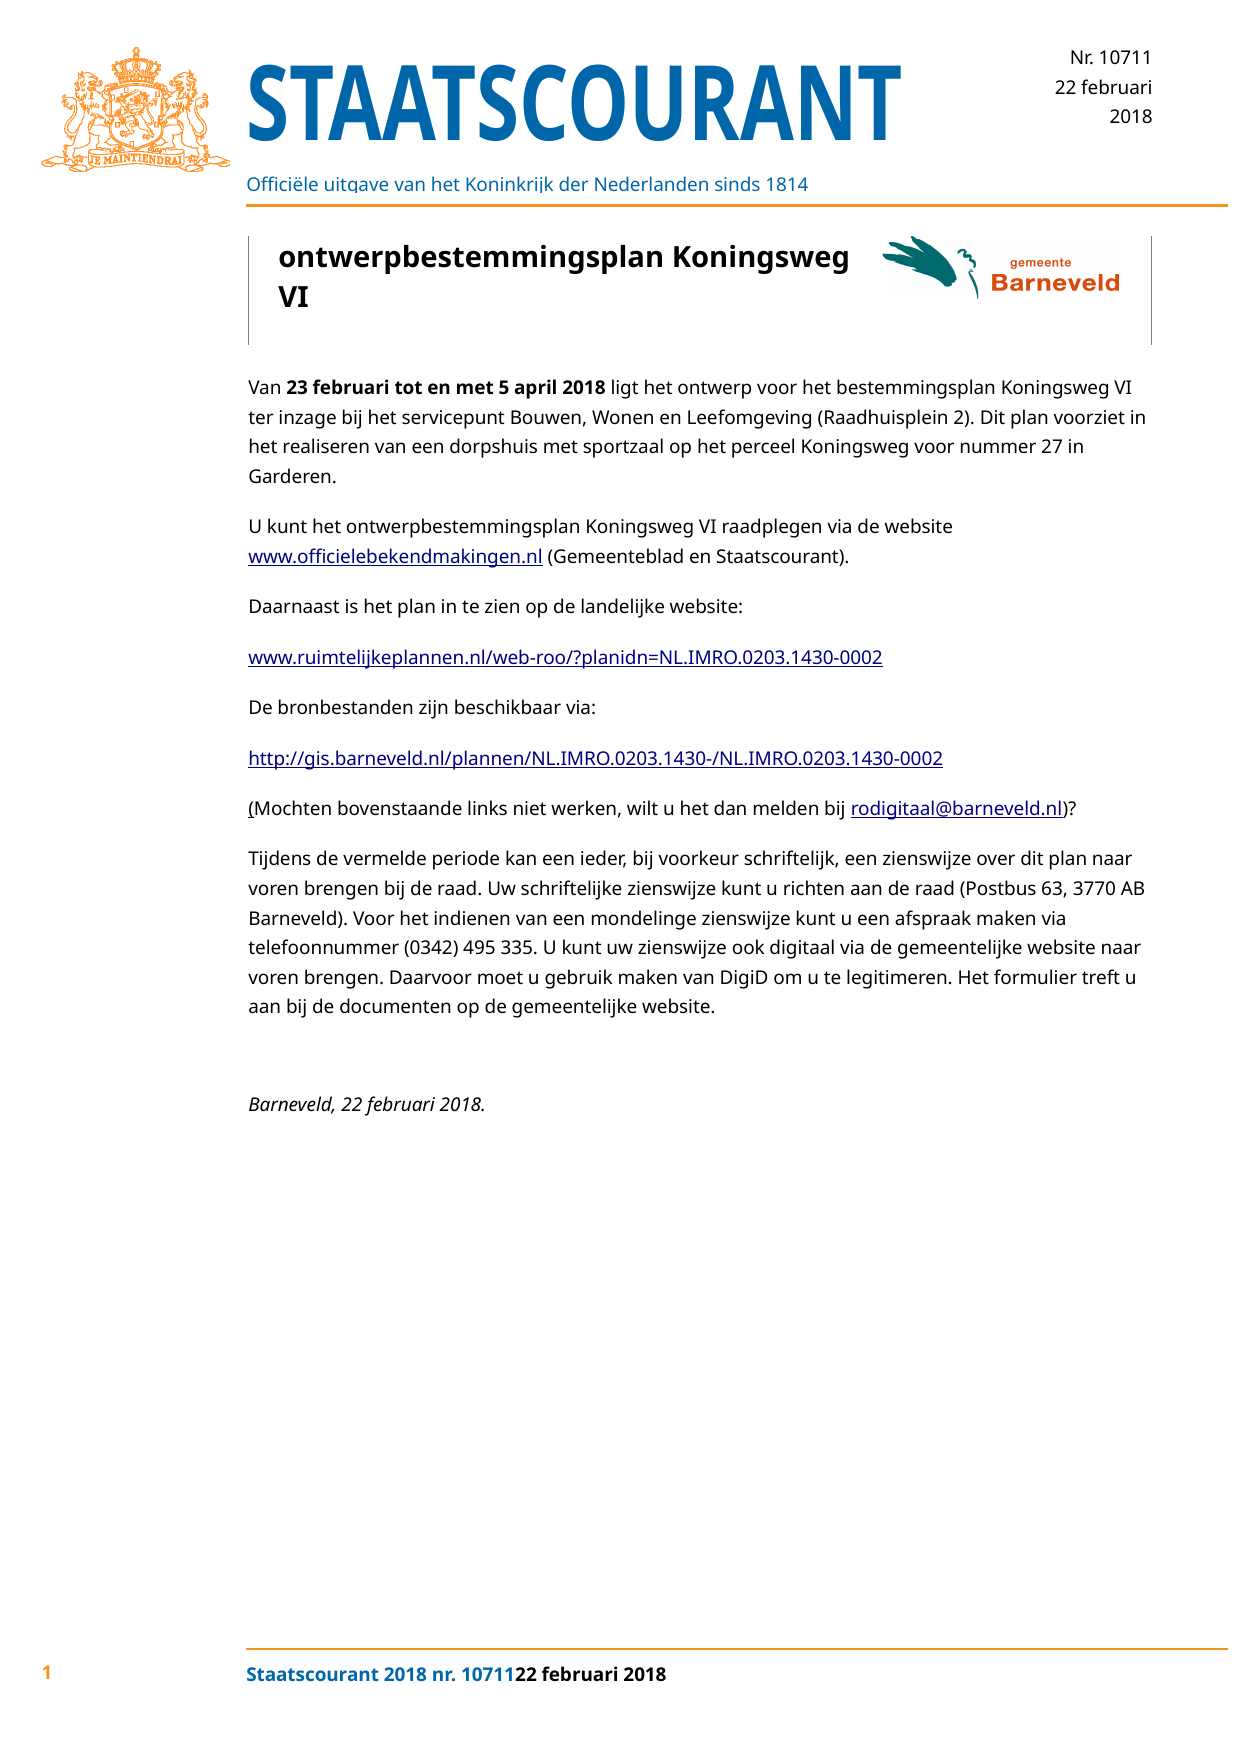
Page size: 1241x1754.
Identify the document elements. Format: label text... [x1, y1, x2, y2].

text Tijdens de vermelde periode kan een ieder, bij voorkeur schriftelijk, een zienswijze over dit plan naar voren brengen bij de raad. Uw schriftelijke zienswijze kunt u richten aan de raad (Postbus 63, 3770 AB Barneveld). Voor het indienen van een mondelinge zienswijze kunt u een afspraak maken via telefoonnummer (0342) 495 335. U kunt uw zienswijze ook digitaal via de gemeentelijke website naar voren brengen. Daarvoor moet u gebruik maken van DigiD om u te legitimeren. Het formulier treft u aan bij de documenten op de gemeentelijke website. [248, 846, 1152, 1019]
text (Mochten bovenstaande links niet werken, wilt u het dan melden bij rodigitaal@barneveld.nl)? [248, 795, 1152, 821]
text Daarnaast is het plan in te zien op de landelijke website: [248, 593, 1152, 619]
text www.ruimtelijkeplannen.nl/web-roo/?planidn=NL.IMRO.0203.1430-0002 [248, 644, 1152, 669]
table_header ontwerpbestemmingsplan Koningsweg VI [249, 236, 850, 345]
text U kunt het ontwerpbestemmingsplan Koningsweg VI raadplegen via de website www.officielebekendmakingen.nl (Gemeenteblad en Staatscourant). [248, 513, 1152, 569]
text Barneveld, 22 februari 2018. [248, 1092, 1152, 1117]
picture [882, 236, 1119, 299]
text http://gis.barneveld.nl/plannen/NL.IMRO.0203.1430-/NL.IMRO.0203.1430-0002 [248, 745, 1152, 770]
text Van 23 februari tot en met 5 april 2018 ligt het ontwerp voor het bestemmingsplan Koningsweg VI ter inzage bij het servicepunt Bouwen, Wonen en Leefomgeving (Raadhuisplein 2). Dit plan voorziet in het realiseren van een dorpshuis met sportzaal op het perceel Koningsweg voor nummer 27 in Garderen. [248, 374, 1152, 489]
picture [41, 47, 231, 172]
table_header [850, 236, 1151, 345]
text De bronbestanden zijn beschikbaar via: [248, 694, 1152, 720]
